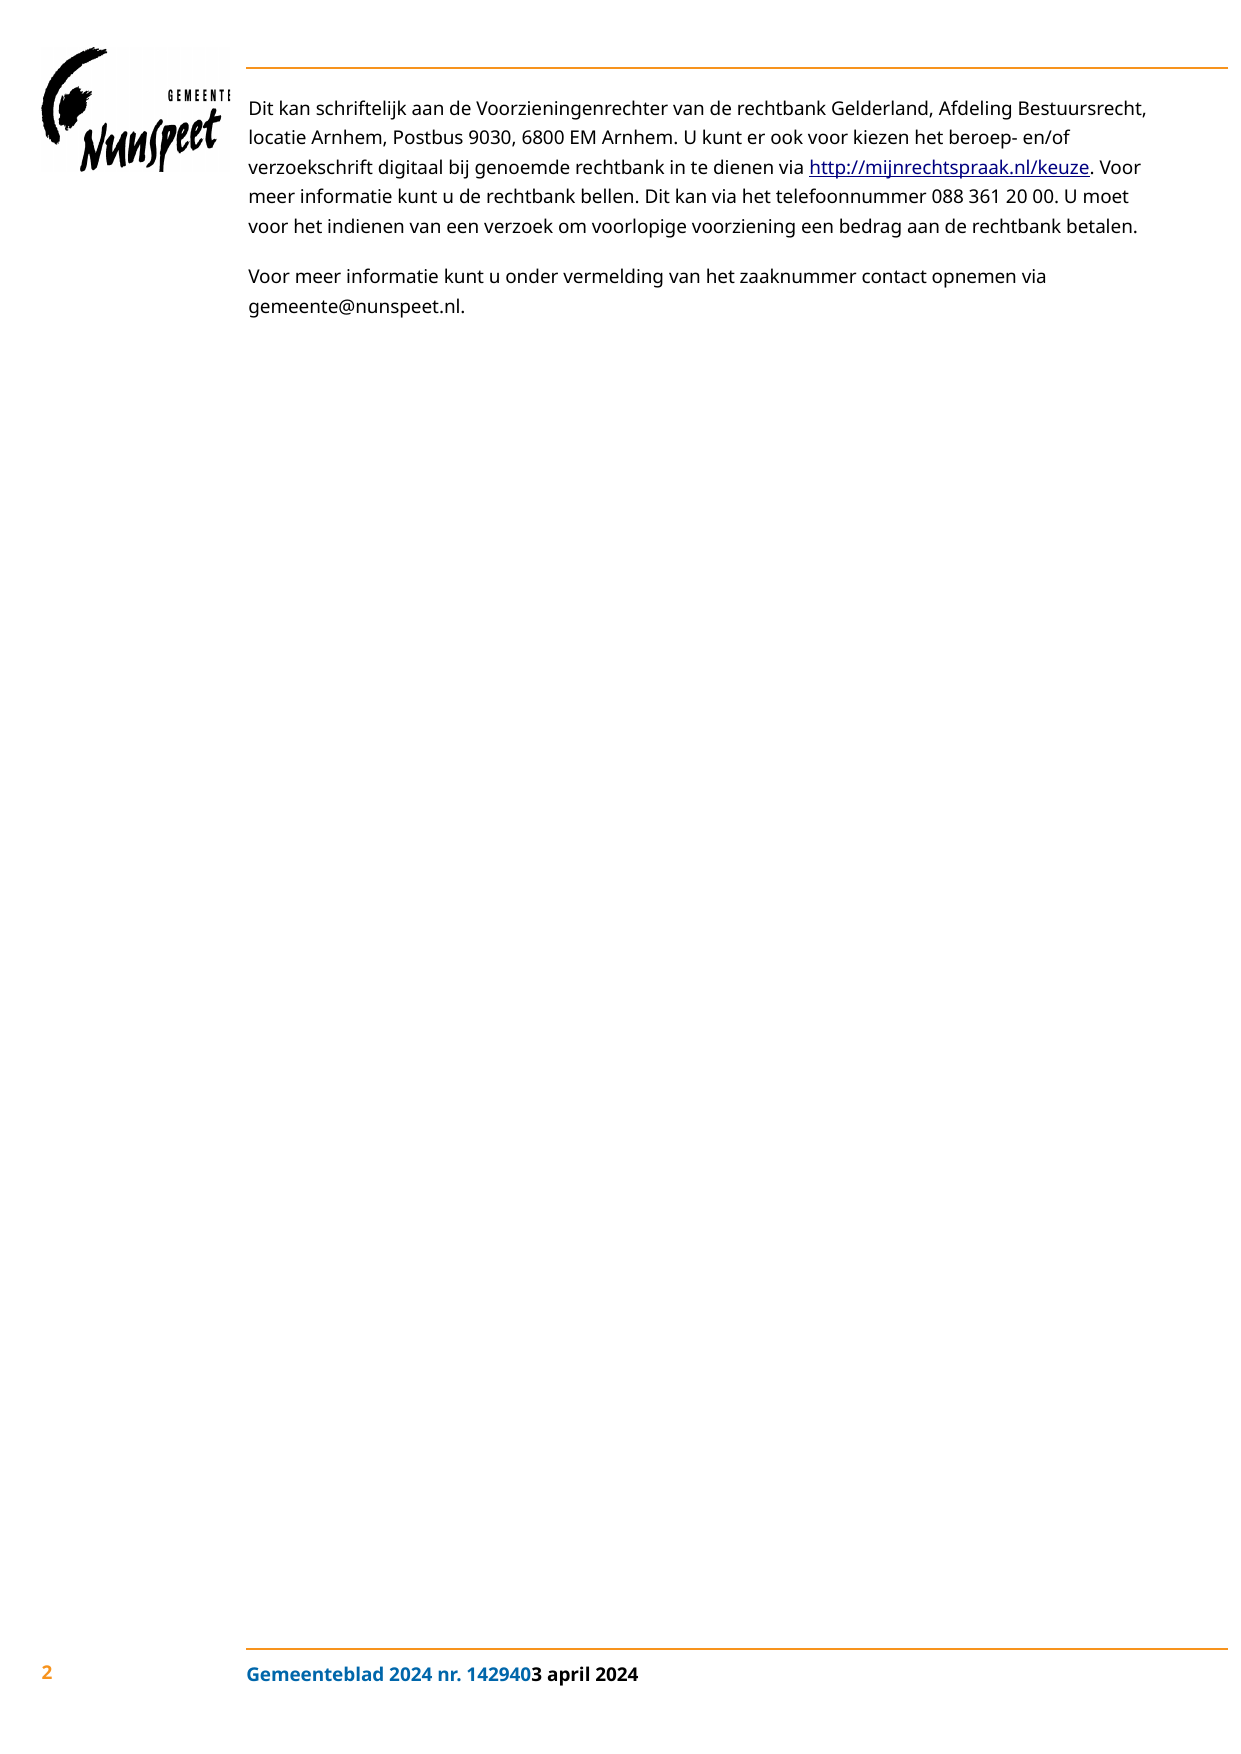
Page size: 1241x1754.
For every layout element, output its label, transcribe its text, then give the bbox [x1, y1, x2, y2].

picture [41, 47, 231, 172]
text Dit kan schriftelijk aan de Voorzieningenrechter van de rechtbank Gelderland, Afdeling Bestuursrecht, locatie Arnhem, Postbus 9030, 6800 EM Arnhem. U kunt er ook voor kiezen het beroep- en/of verzoekschrift digitaal bij genoemde rechtbank in te dienen via http://mijnrechtspraak.nl/keuze. Voor meer informatie kunt u de rechtbank bellen. Dit kan via het telefoonnummer 088 361 20 00. U moet voor het indienen van een verzoek om voorlopige voorziening een bedrag aan de rechtbank betalen. [248, 95, 1152, 239]
text Voor meer informatie kunt u onder vermelding van het zaaknummer contact opnemen via gemeente@nunspeet.nl. [248, 263, 1152, 319]
